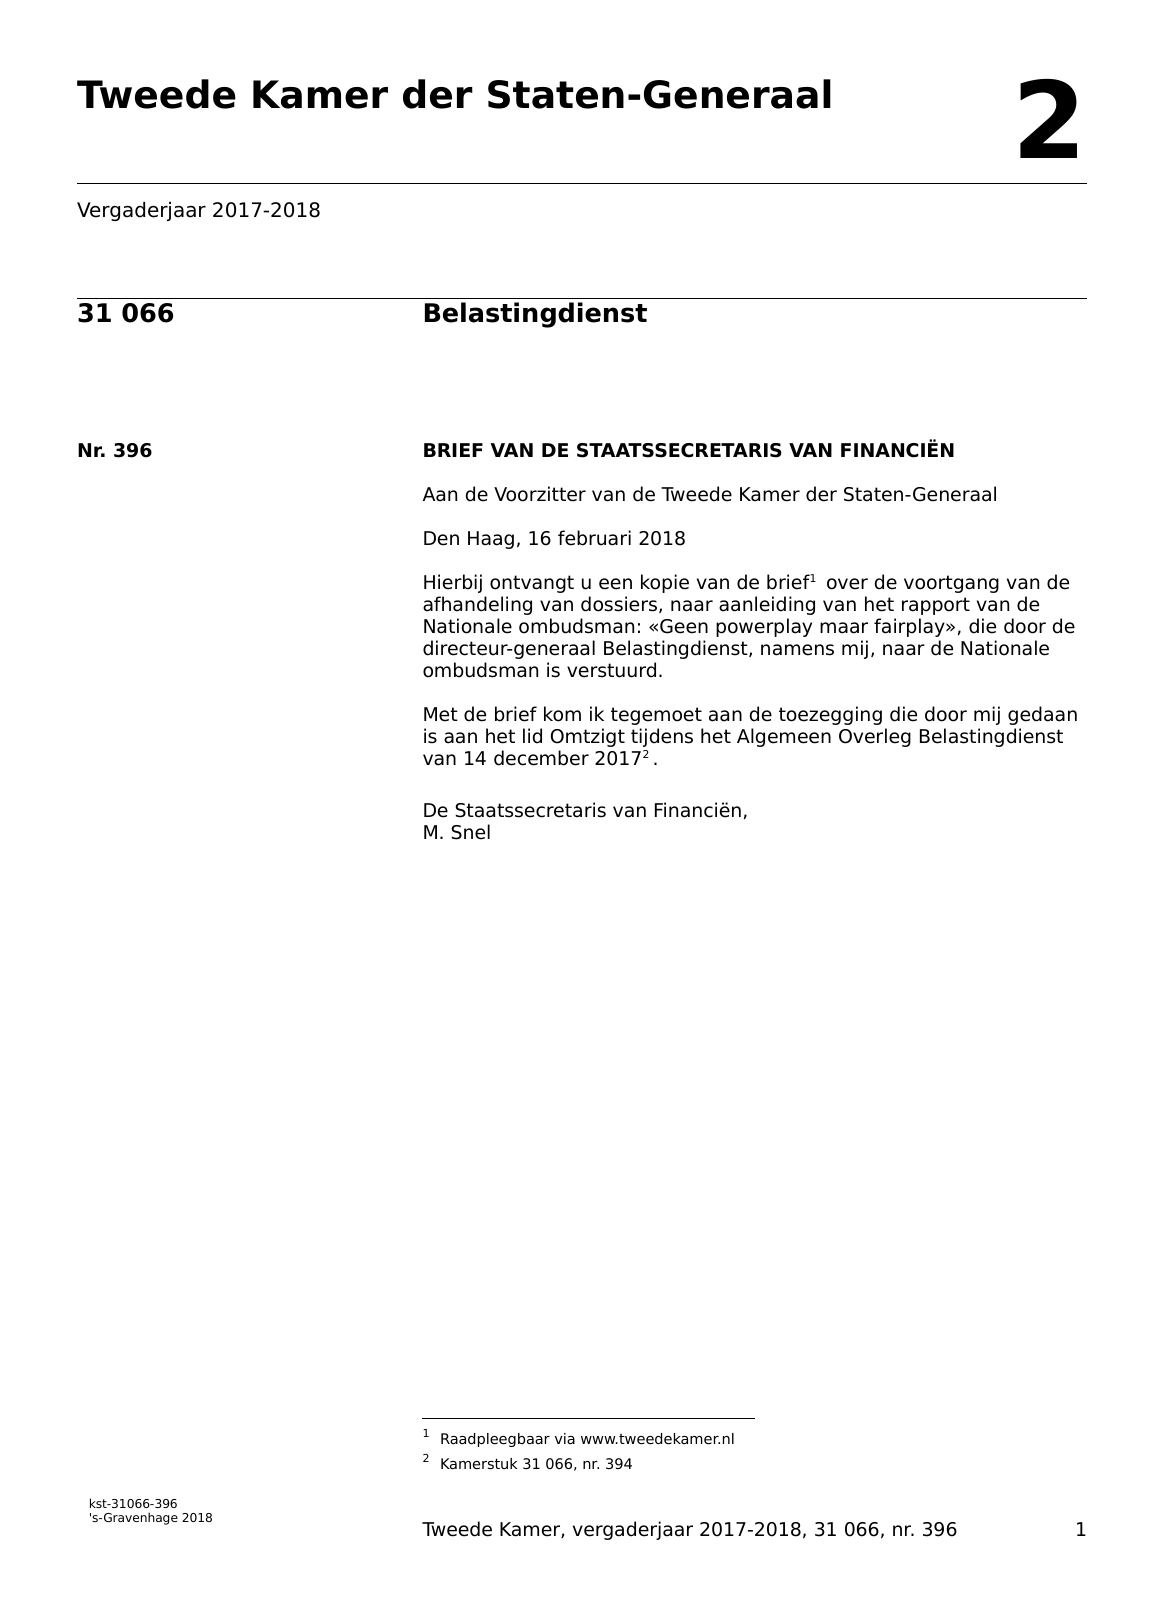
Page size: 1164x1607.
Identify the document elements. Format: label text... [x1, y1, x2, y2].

subtitle 31 066 Belastingdienst [77, 299, 1087, 329]
text Aan de Voorzitter van de Tweede Kamer der Staten-Generaal [422, 484, 1087, 506]
text De Staatssecretaris van Financiën, M. Snel [422, 800, 1087, 844]
text Raadpleegbaar via www.tweedekamer.nl [422, 1427, 1087, 1449]
subtitle Nr. 396 BRIEF VAN DE STAATSSECRETARIS VAN FINANCIËN [77, 440, 1087, 462]
text Met de brief kom ik tegemoet aan de toezegging die door mij gedaan is aan het lid Omtzigt tijdens het Algemeen Overleg Belastingdienst van 14 december 2017. [422, 704, 1087, 770]
table_header Tweede Kamer der Staten-Generaal [77, 59, 886, 183]
text Kamerstuk 31 066, nr. 394 [422, 1452, 1087, 1474]
text Hierbij ontvangt u een kopie van de brief over de voortgang van de afhandeling van dossiers, naar aanleiding van het rapport van de Nationale ombudsman: «Geen powerplay maar fairplay», die door de directeur-generaal Belastingdienst, namens mij, naar de Nationale ombudsman is verstuurd. [422, 572, 1087, 682]
table_cell Vergaderjaar 2017-2018 [77, 184, 1087, 298]
text kst-31066-396 [88, 1497, 323, 1511]
text Den Haag, 16 februari 2018 [422, 528, 1087, 550]
text 's-Gravenhage 2018 [88, 1511, 323, 1525]
table_header 2 [886, 59, 1087, 183]
